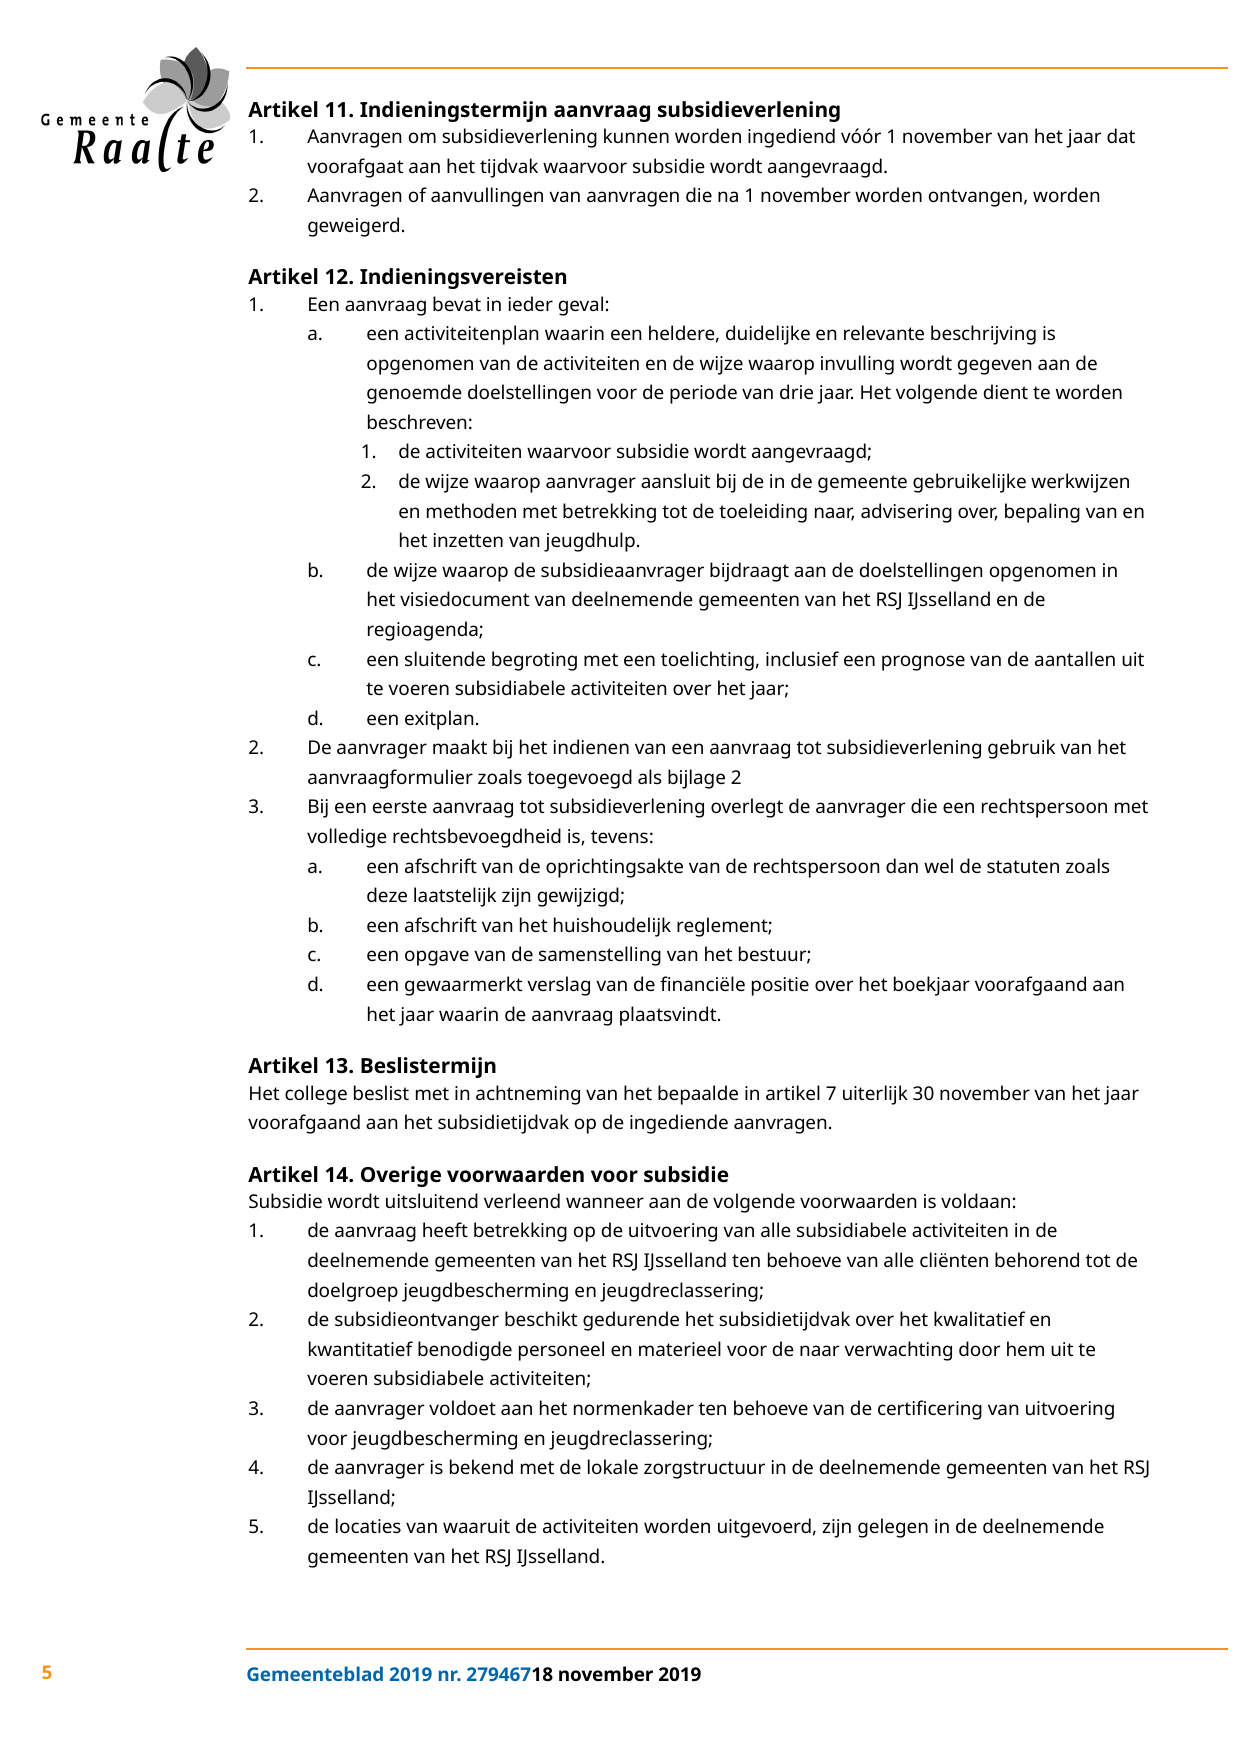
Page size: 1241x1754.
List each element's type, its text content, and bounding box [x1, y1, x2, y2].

list een activiteitenplan waarin een heldere, duidelijke en relevante beschrijving is opgenomen van de activiteiten en de wijze waarop invulling wordt gegeven aan de genoemde doelstellingen voor de periode van drie jaar. Het volgende dient te worden beschreven: [307, 320, 1152, 435]
list een opgave van de samenstelling van het bestuur; [307, 942, 1152, 967]
list Bij een eerste aanvraag tot subsidieverlening overlegt de aanvrager die een rechtspersoon met volledige rechtsbevoegdheid is, tevens: [248, 794, 1152, 849]
list een sluitende begroting met een toelichting, inclusief een prognose van de aantallen uit te voeren subsidiabele activiteiten over het jaar; [307, 646, 1152, 701]
text Het college beslist met in achtneming van het bepaalde in artikel 7 uiterlijk 30 november van het jaar voorafgaand aan het subsidietijdvak op de ingediende aanvragen. [248, 1080, 1152, 1135]
text Artikel 14. Overige voorwaarden voor subsidie [248, 1160, 1152, 1188]
text Artikel 11. Indieningstermijn aanvraag subsidieverlening [248, 95, 1152, 123]
list Een aanvraag bevat in ieder geval: [248, 291, 1152, 317]
list de aanvrager is bekend met de lokale zorgstructuur in de deelnemende gemeenten van het RSJ IJsselland; [248, 1454, 1152, 1510]
list de wijze waarop aanvrager aansluit bij de in de gemeente gebruikelijke werkwijzen en methoden met betrekking tot de toeleiding naar, advisering over, bepaling van en het inzetten van jeugdhulp. [361, 468, 1152, 553]
list een gewaarmerkt verslag van de financiële positie over het boekjaar voorafgaand aan het jaar waarin de aanvraag plaatsvindt. [307, 971, 1152, 1027]
list de activiteiten waarvoor subsidie wordt aangevraagd; [361, 439, 1152, 464]
list de aanvraag heeft betrekking op de uitvoering van alle subsidiabele activiteiten in de deelnemende gemeenten van het RSJ IJsselland ten behoeve van alle cliënten behorend tot de doelgroep jeugdbescherming en jeugdreclassering; [248, 1218, 1152, 1303]
list Aanvragen om subsidieverlening kunnen worden ingediend vóór 1 november van het jaar dat voorafgaat aan het tijdvak waarvoor subsidie wordt aangevraagd. [248, 123, 1152, 178]
list een afschrift van de oprichtingsakte van de rechtspersoon dan wel de statuten zoals deze laatstelijk zijn gewijzigd; [307, 853, 1152, 908]
list Aanvragen of aanvullingen van aanvragen die na 1 november worden ontvangen, worden geweigerd. [248, 182, 1152, 238]
list een exitplan. [307, 705, 1152, 731]
text Subsidie wordt uitsluitend verleend wanneer aan de volgende voorwaarden is voldaan: [248, 1188, 1152, 1214]
picture [41, 47, 231, 172]
list een afschrift van het huishoudelijk reglement; [307, 912, 1152, 938]
list de locaties van waaruit de activiteiten worden uitgevoerd, zijn gelegen in de deelnemende gemeenten van het RSJ IJsselland. [248, 1513, 1152, 1569]
list de wijze waarop de subsidieaanvrager bijdraagt aan de doelstellingen opgenomen in het visiedocument van deelnemende gemeenten van het RSJ IJsselland en de regioagenda; [307, 557, 1152, 642]
list de subsidieontvanger beschikt gedurende het subsidietijdvak over het kwalitatief en kwantitatief benodigde personeel en materieel voor de naar verwachting door hem uit te voeren subsidiabele activiteiten; [248, 1306, 1152, 1391]
list de aanvrager voldoet aan het normenkader ten behoeve van de certificering van uitvoering voor jeugdbescherming en jeugdreclassering; [248, 1395, 1152, 1451]
text Artikel 12. Indieningsvereisten [248, 262, 1152, 291]
list De aanvrager maakt bij het indienen van een aanvraag tot subsidieverlening gebruik van het aanvraagformulier zoals toegevoegd als bijlage 2 [248, 734, 1152, 790]
text Artikel 13. Beslistermijn [248, 1051, 1152, 1080]
